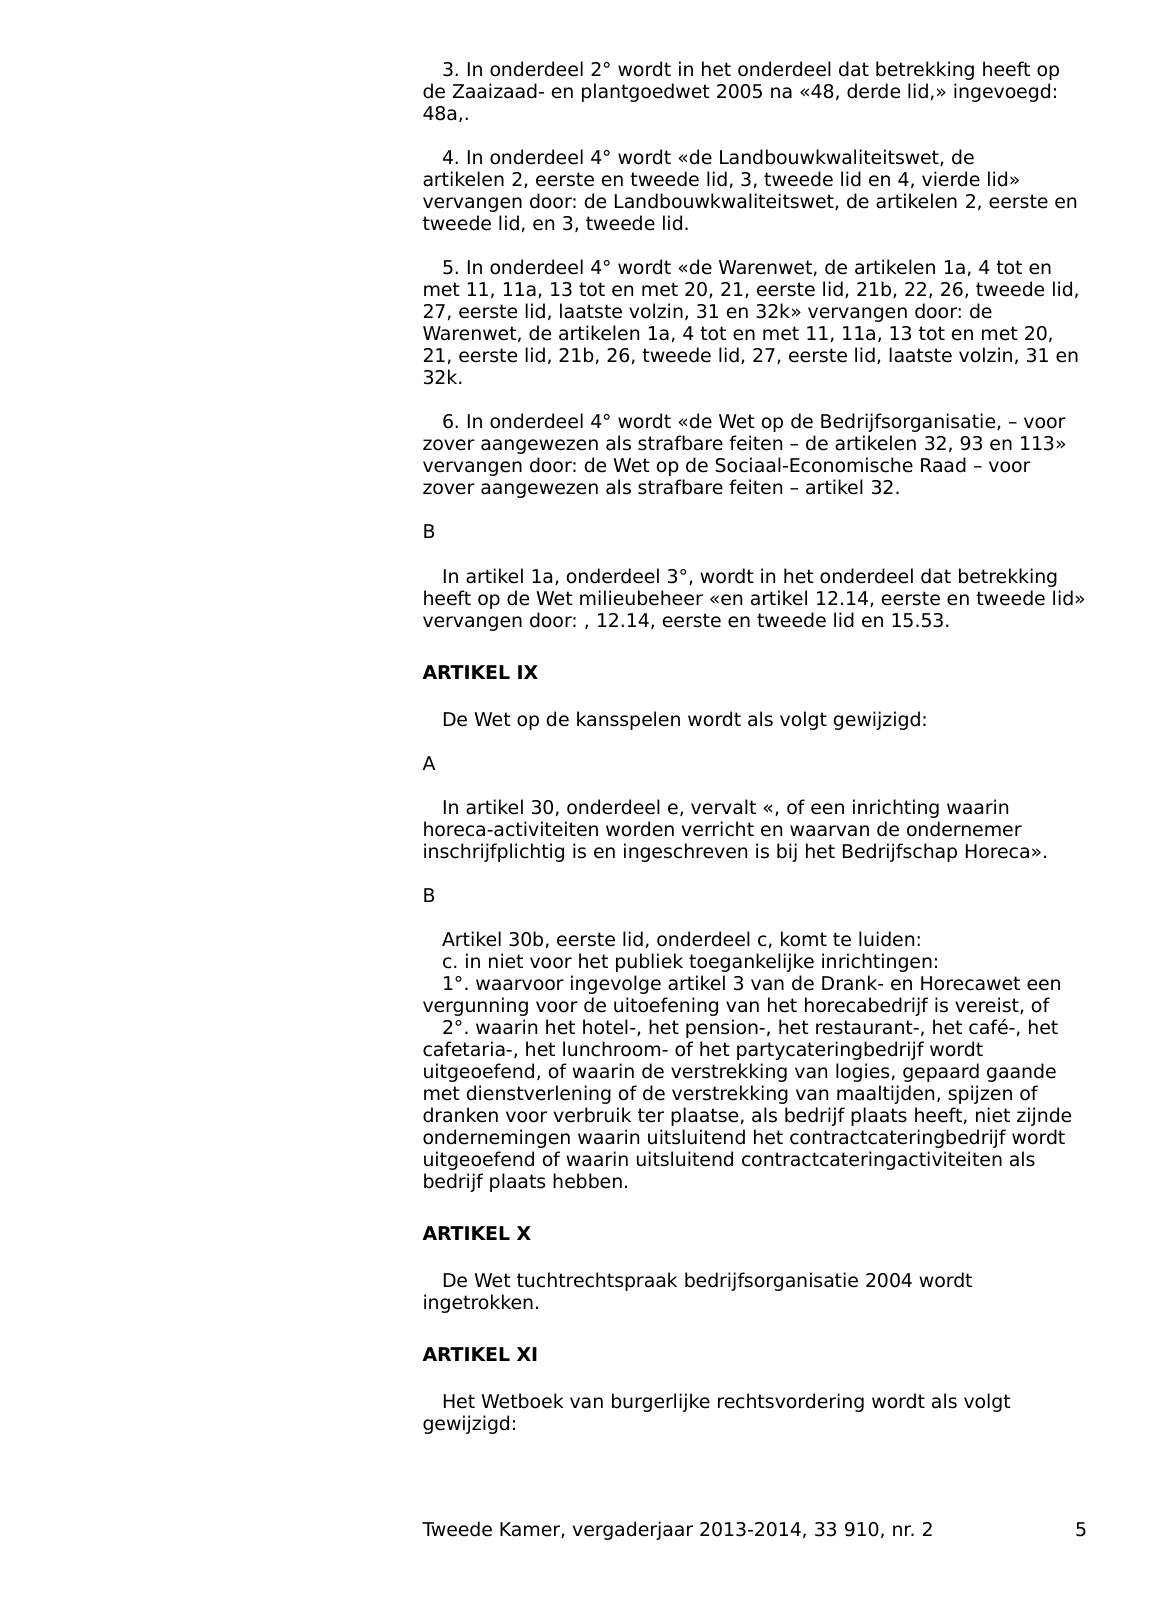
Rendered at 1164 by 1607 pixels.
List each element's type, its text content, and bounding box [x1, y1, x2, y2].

subtitle ARTIKEL X [422, 1223, 1087, 1245]
text 3. In onderdeel 2° wordt in het onderdeel dat betrekking heeft op de Zaaizaad- en plantgoedwet 2005 na «48, derde lid,» ingevoegd: 48a,. [422, 59, 1087, 125]
subtitle ARTIKEL XI [422, 1344, 1087, 1366]
text 4. In onderdeel 4° wordt «de Landbouwkwaliteitswet, de artikelen 2, eerste en tweede lid, 3, tweede lid en 4, vierde lid» vervangen door: de Landbouwkwaliteitswet, de artikelen 2, eerste en tweede lid, en 3, tweede lid. [422, 147, 1087, 235]
text In artikel 30, onderdeel e, vervalt «, of een inrichting waarin horeca-activiteiten worden verricht en waarvan de ondernemer inschrijfplichtig is en ingeschreven is bij het Bedrijfschap Horeca». [422, 797, 1087, 863]
text Het Wetboek van burgerlijke rechtsvordering wordt als volgt gewijzigd: [422, 1391, 1087, 1435]
text 1°. waarvoor ingevolge artikel 3 van de Drank- en Horecawet een vergunning voor de uitoefening van het horecabedrijf is vereist, of [422, 973, 1087, 1017]
subtitle ARTIKEL IX [422, 662, 1087, 683]
text 6. In onderdeel 4° wordt «de Wet op de Bedrijfsorganisatie, – voor zover aangewezen als strafbare feiten – de artikelen 32, 93 en 113» vervangen door: de Wet op de Sociaal-Economische Raad – voor zover aangewezen als strafbare feiten – artikel 32. [422, 411, 1087, 499]
text 5. In onderdeel 4° wordt «de Warenwet, de artikelen 1a, 4 tot en met 11, 11a, 13 tot en met 20, 21, eerste lid, 21b, 22, 26, tweede lid, 27, eerste lid, laatste volzin, 31 en 32k» vervangen door: de Warenwet, de artikelen 1a, 4 tot en met 11, 11a, 13 tot en met 20, 21, eerste lid, 21b, 26, tweede lid, 27, eerste lid, laatste volzin, 31 en 32k. [422, 257, 1087, 389]
text B [422, 521, 1087, 543]
text B [422, 885, 1087, 907]
text De Wet tuchtrechtspraak bedrijfsorganisatie 2004 wordt ingetrokken. [422, 1270, 1087, 1314]
text A [422, 753, 1087, 775]
text De Wet op de kansspelen wordt als volgt gewijzigd: [422, 708, 1087, 731]
text Artikel 30b, eerste lid, onderdeel c, komt te luiden: [422, 929, 1087, 951]
text In artikel 1a, onderdeel 3°, wordt in het onderdeel dat betrekking heeft op de Wet milieubeheer «en artikel 12.14, eerste en tweede lid» vervangen door: , 12.14, eerste en tweede lid en 15.53. [422, 566, 1087, 632]
text 2°. waarin het hotel-, het pension-, het restaurant-, het café-, het cafetaria-, het lunchroom- of het partycateringbedrijf wordt uitgeoefend, of waarin de verstrekking van logies, gepaard gaande met dienstverlening of de verstrekking van maaltijden, spijzen of dranken voor verbruik ter plaatse, als bedrijf plaats heeft, niet zijnde ondernemingen waarin uitsluitend het contractcateringbedrijf wordt uitgeoefend of waarin uitsluitend contractcateringactiviteiten als bedrijf plaats hebben. [422, 1017, 1087, 1193]
text c. in niet voor het publiek toegankelijke inrichtingen: [422, 951, 1087, 973]
